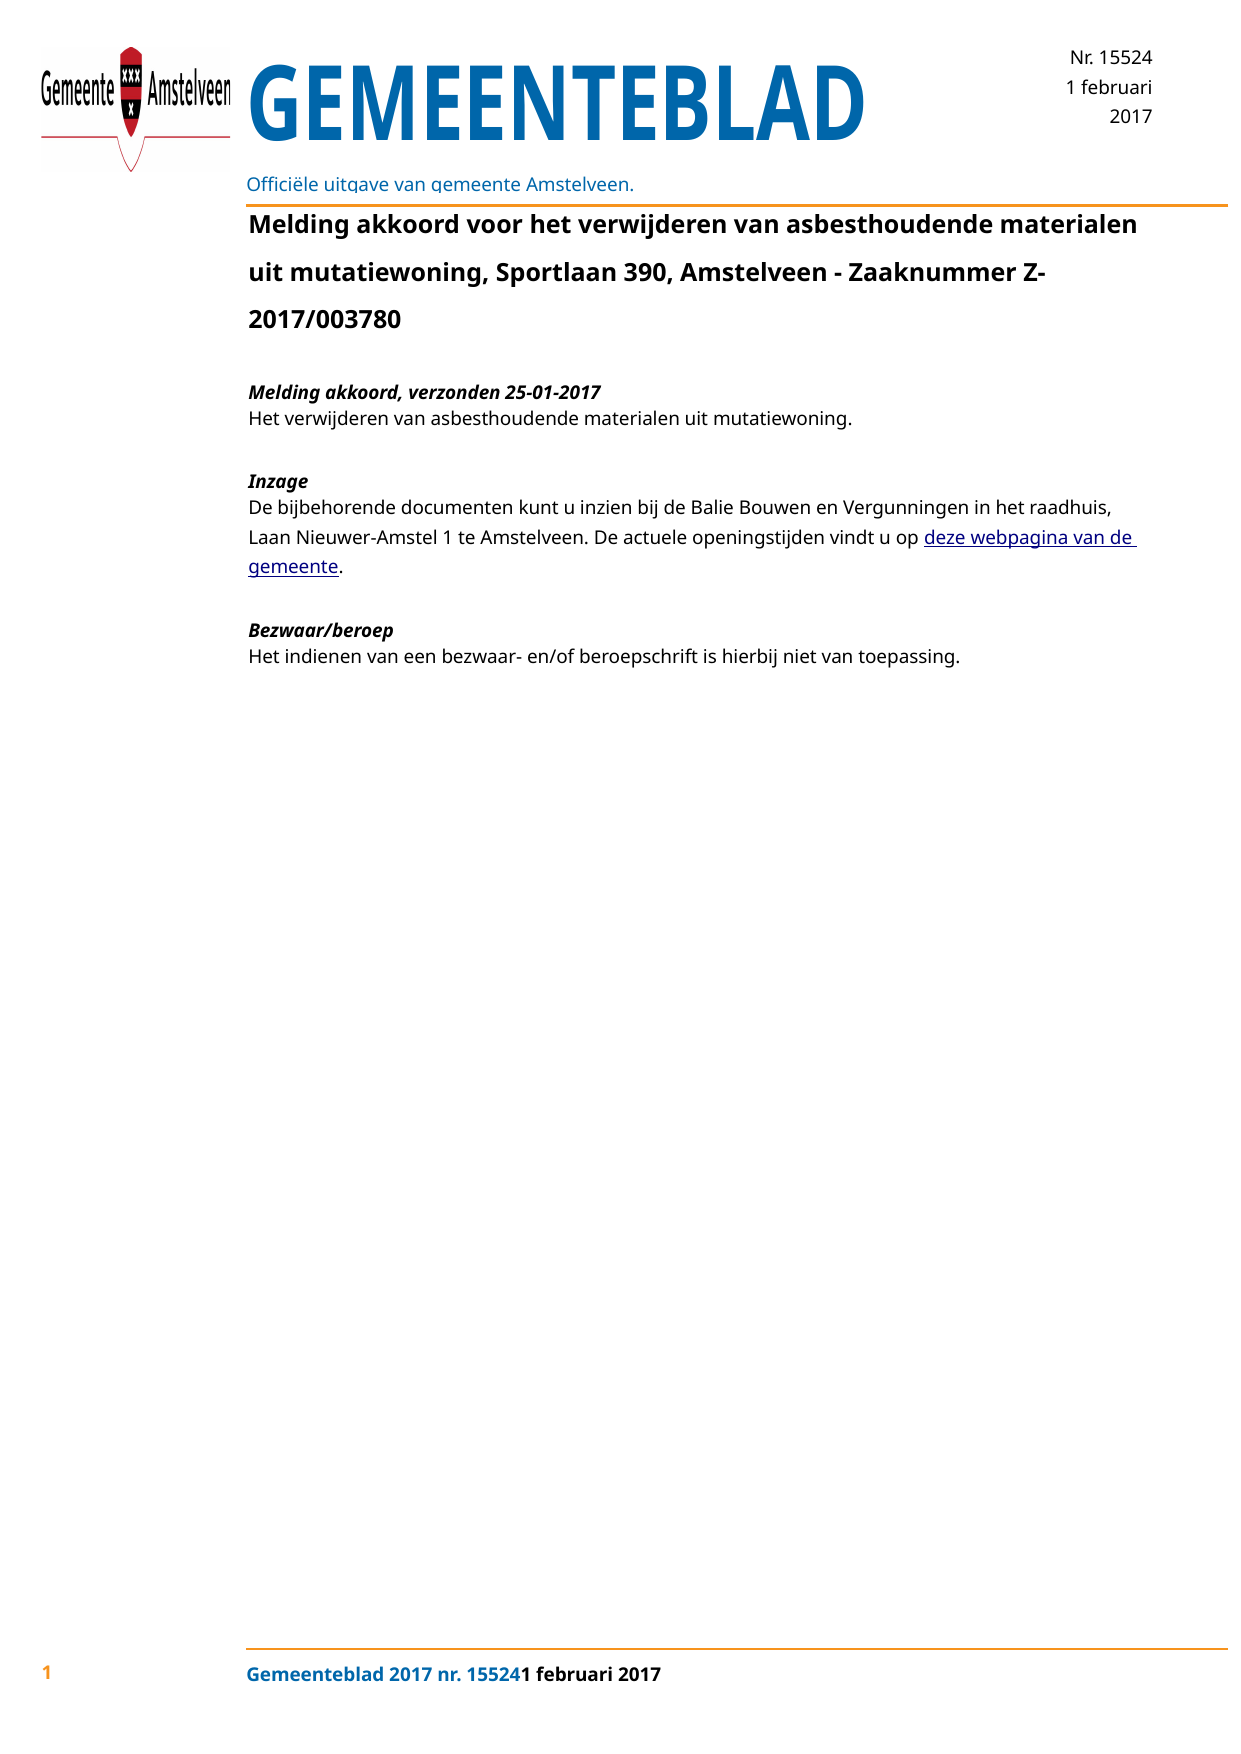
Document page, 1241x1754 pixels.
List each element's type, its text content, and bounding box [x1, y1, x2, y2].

text Bezwaar/beroep [248, 618, 1152, 643]
picture [41, 47, 231, 172]
text Inzage [248, 469, 1152, 494]
text Het indienen van een bezwaar- en/of beroepschrift is hierbij niet van toepassing. [248, 643, 1152, 669]
text Melding akkoord voor het verwijderen van asbesthoudende materialen uit mutatiewoning, Sportlaan 390, Amstelveen - Zaaknummer Z-2017/003780 [248, 207, 1152, 336]
text Het verwijderen van asbesthoudende materialen uit mutatiewoning. [248, 405, 1152, 431]
text Melding akkoord, verzonden 25-01-2017 [248, 379, 1152, 405]
text De bijbehorende documenten kunt u inzien bij de Balie Bouwen en Vergunningen in het raadhuis, Laan Nieuwer-Amstel 1 te Amstelveen. De actuele openingstijden vindt u op deze webpagina van de gemeente. [248, 494, 1152, 579]
